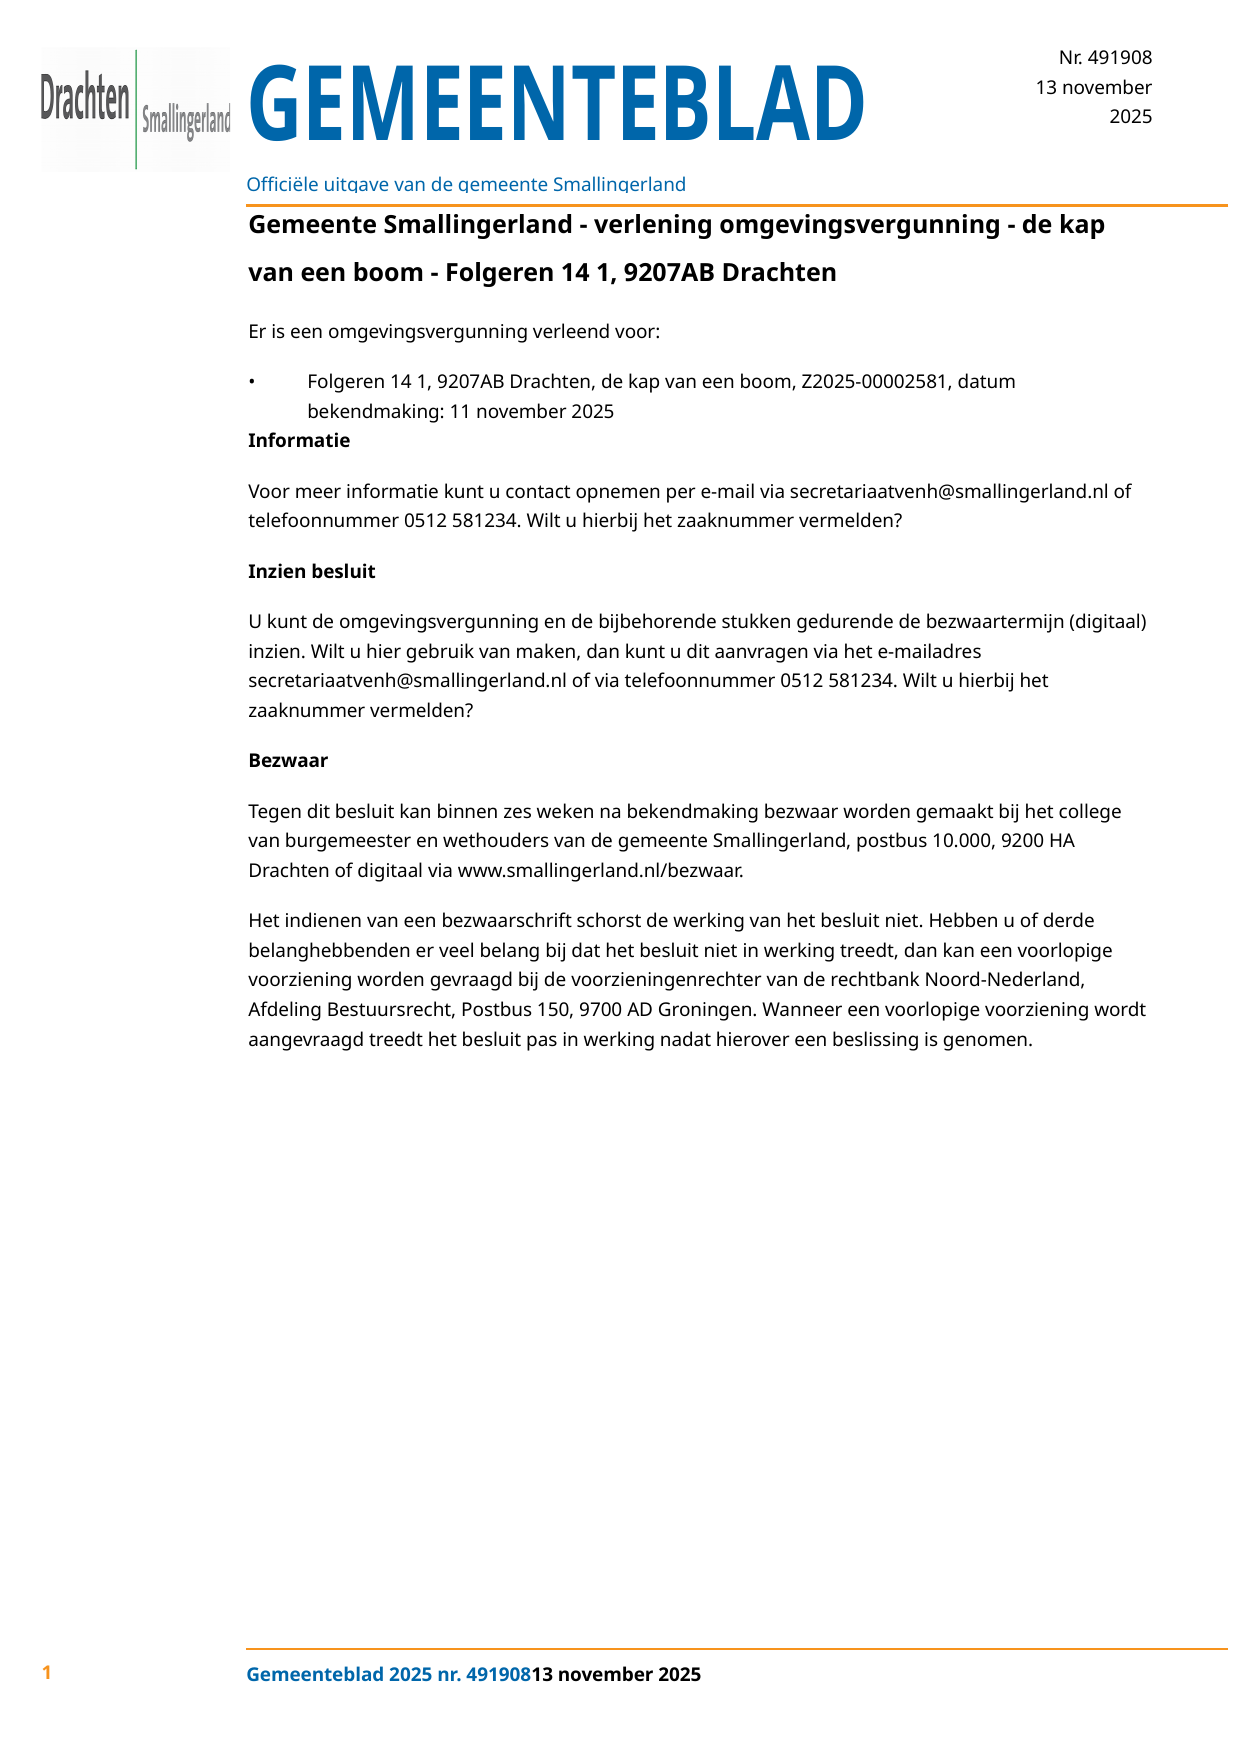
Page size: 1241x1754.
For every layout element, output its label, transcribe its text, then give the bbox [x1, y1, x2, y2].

list Folgeren 14 1, 9207AB Drachten, de kap van een boom, Z2025-00002581, datum bekendmaking: 11 november 2025 [248, 368, 1152, 424]
text Inzien besluit [248, 558, 1152, 584]
text Gemeente Smallingerland - verlening omgevingsvergunning - de kap van een boom - Folgeren 14 1, 9207AB Drachten [248, 207, 1152, 288]
text U kunt de omgevingsvergunning en de bijbehorende stukken gedurende de bezwaartermijn (digitaal) inzien. Wilt u hier gebruik van maken, dan kunt u dit aanvragen via het e-mailadres secretariaatvenh@smallingerland.nl of via telefoonnummer 0512 581234. Wilt u hierbij het zaaknummer vermelden? [248, 608, 1152, 723]
picture [41, 47, 231, 172]
text Voor meer informatie kunt u contact opnemen per e-mail via secretariaatvenh@smallingerland.nl of telefoonnummer 0512 581234. Wilt u hierbij het zaaknummer vermelden? [248, 478, 1152, 533]
text Er is een omgevingsvergunning verleend voor: [248, 318, 1152, 344]
text Tegen dit besluit kan binnen zes weken na bekendmaking bezwaar worden gemaakt bij het college van burgemeester en wethouders van de gemeente Smallingerland, postbus 10.000, 9200 HA Drachten of digitaal via www.smallingerland.nl/bezwaar. [248, 798, 1152, 883]
text Bezwaar [248, 747, 1152, 773]
text Het indienen van een bezwaarschrift schorst de werking van het besluit niet. Hebben u of derde belanghebbenden er veel belang bij dat het besluit niet in werking treedt, dan kan een voorlopige voorziening worden gevraagd bij de voorzieningenrechter van de rechtbank Noord-Nederland, Afdeling Bestuursrecht, Postbus 150, 9700 AD Groningen. Wanneer een voorlopige voorziening wordt aangevraagd treedt het besluit pas in werking nadat hierover een beslissing is genomen. [248, 907, 1152, 1052]
text Informatie [248, 427, 1152, 453]
